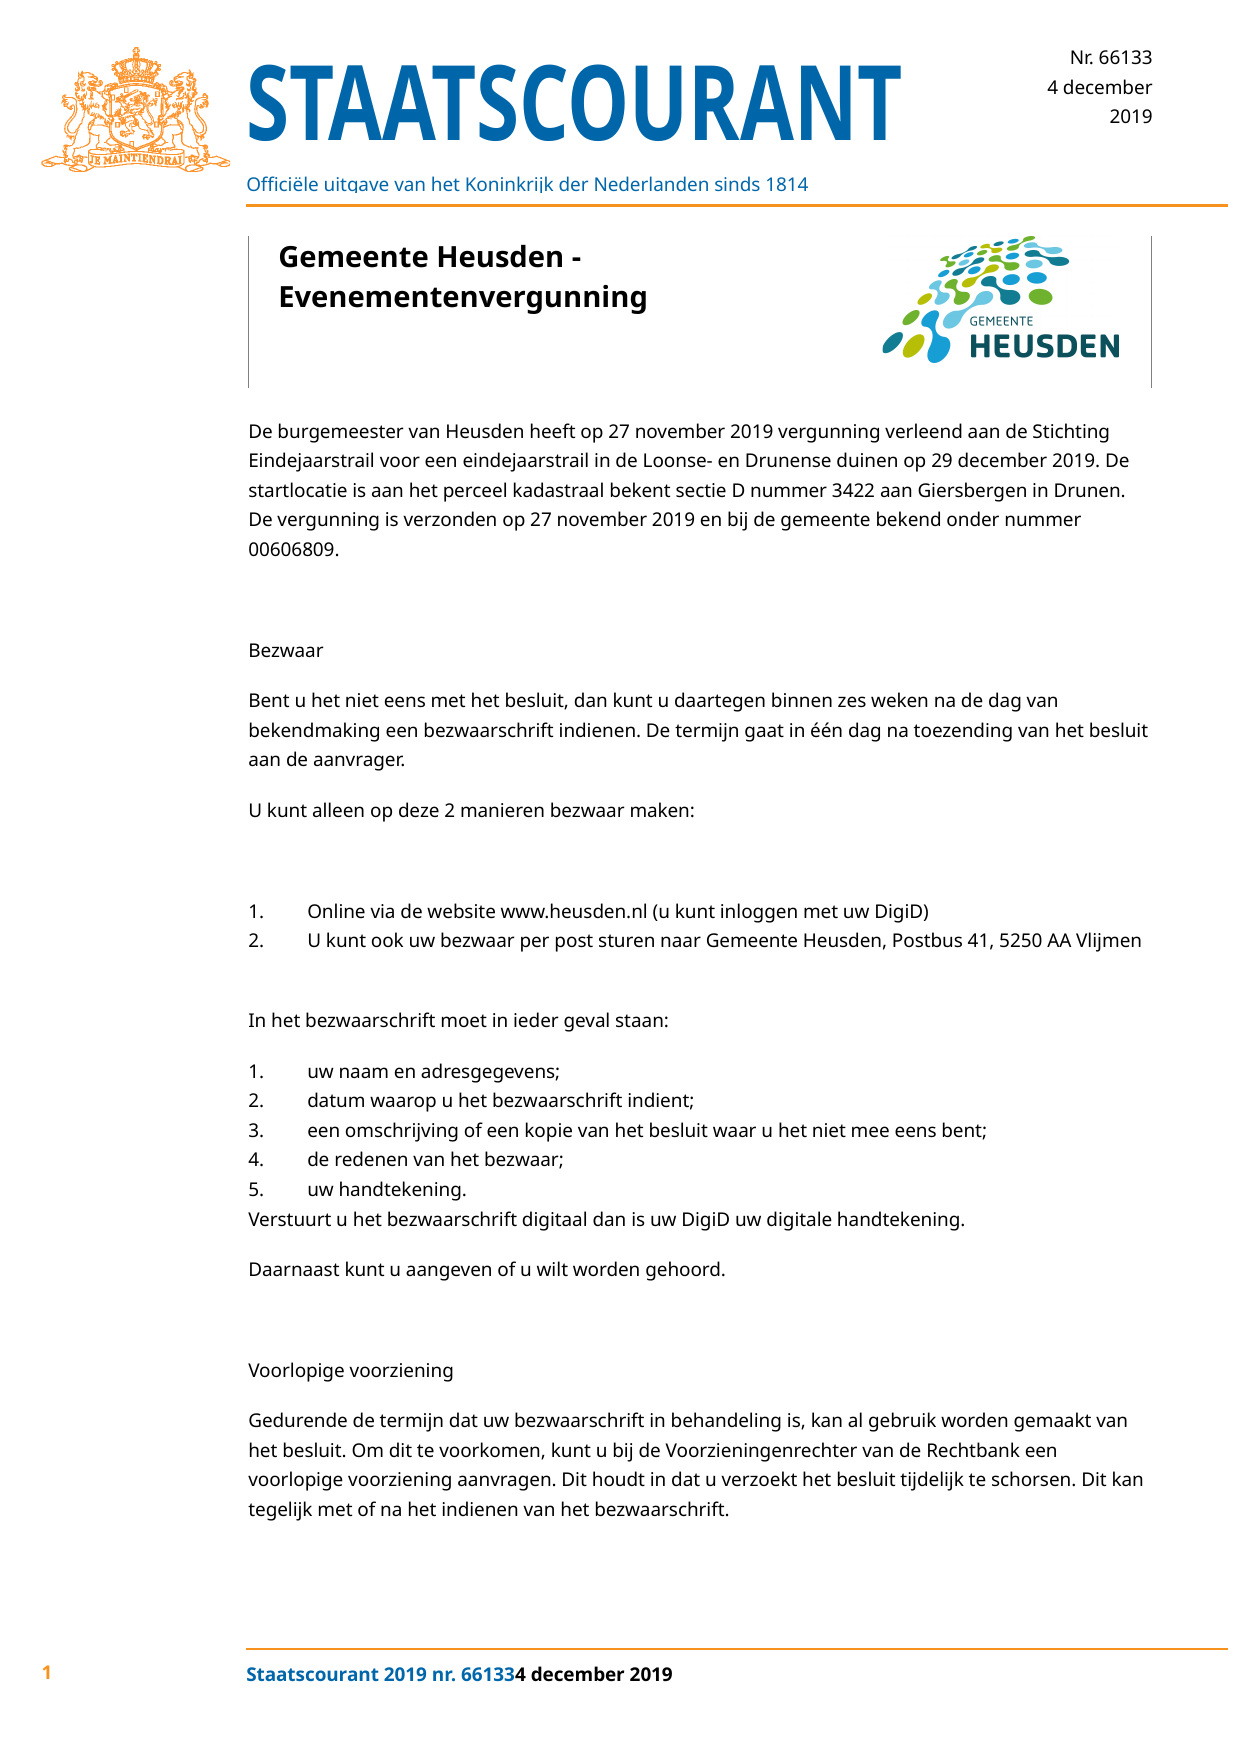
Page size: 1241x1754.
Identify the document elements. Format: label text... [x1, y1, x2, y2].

picture [41, 47, 231, 172]
text Daarnaast kunt u aangeven of u wilt worden gehoord. [248, 1256, 1152, 1282]
text In het bezwaarschrift moet in ieder geval staan: [248, 1007, 1152, 1033]
list datum waarop u het bezwaarschrift indient; [248, 1087, 1152, 1113]
text Gedurende de termijn dat uw bezwaarschrift in behandeling is, kan al gebruik worden gemaakt van het besluit. Om dit te voorkomen, kunt u bij de Voorzieningenrechter van de Rechtbank een voorlopige voorziening aanvragen. Dit houdt in dat u verzoekt het besluit tijdelijk te schorsen. Dit kan tegelijk met of na het indienen van het bezwaarschrift. [248, 1407, 1152, 1522]
text Bezwaar [248, 637, 1152, 663]
text U kunt alleen op deze 2 manieren bezwaar maken: [248, 797, 1152, 823]
picture [882, 236, 1119, 363]
list uw naam en adresgegevens; [248, 1058, 1152, 1083]
list uw handtekening. [248, 1176, 1152, 1202]
list de redenen van het bezwaar; [248, 1147, 1152, 1172]
text Verstuurt u het bezwaarschrift digitaal dan is uw DigiD uw digitale handtekening. [248, 1206, 1152, 1231]
text De burgemeester van Heusden heeft op 27 november 2019 vergunning verleend aan de Stichting Eindejaarstrail voor een eindejaarstrail in de Loonse- en Drunense duinen op 29 december 2019. De startlocatie is aan het perceel kadastraal bekent sectie D nummer 3422 aan Giersbergen in Drunen. De vergunning is verzonden op 27 november 2019 en bij de gemeente bekend onder nummer 00606809. [248, 418, 1152, 562]
text Bent u het niet eens met het besluit, dan kunt u daartegen binnen zes weken na de dag van bekendmaking een bezwaarschrift indienen. De termijn gaat in één dag na toezending van het besluit aan de aanvrager. [248, 687, 1152, 772]
table_header [850, 236, 1151, 388]
text Voorlopige voorziening [248, 1357, 1152, 1383]
table_header Gemeente Heusden - Evenementenvergunning [249, 236, 850, 388]
list Online via de website www.heusden.nl (u kunt inloggen met uw DigiD) [248, 898, 1152, 923]
list U kunt ook uw bezwaar per post sturen naar Gemeente Heusden, Postbus 41, 5250 AA Vlijmen [248, 927, 1152, 953]
list een omschrijving of een kopie van het besluit waar u het niet mee eens bent; [248, 1117, 1152, 1143]
